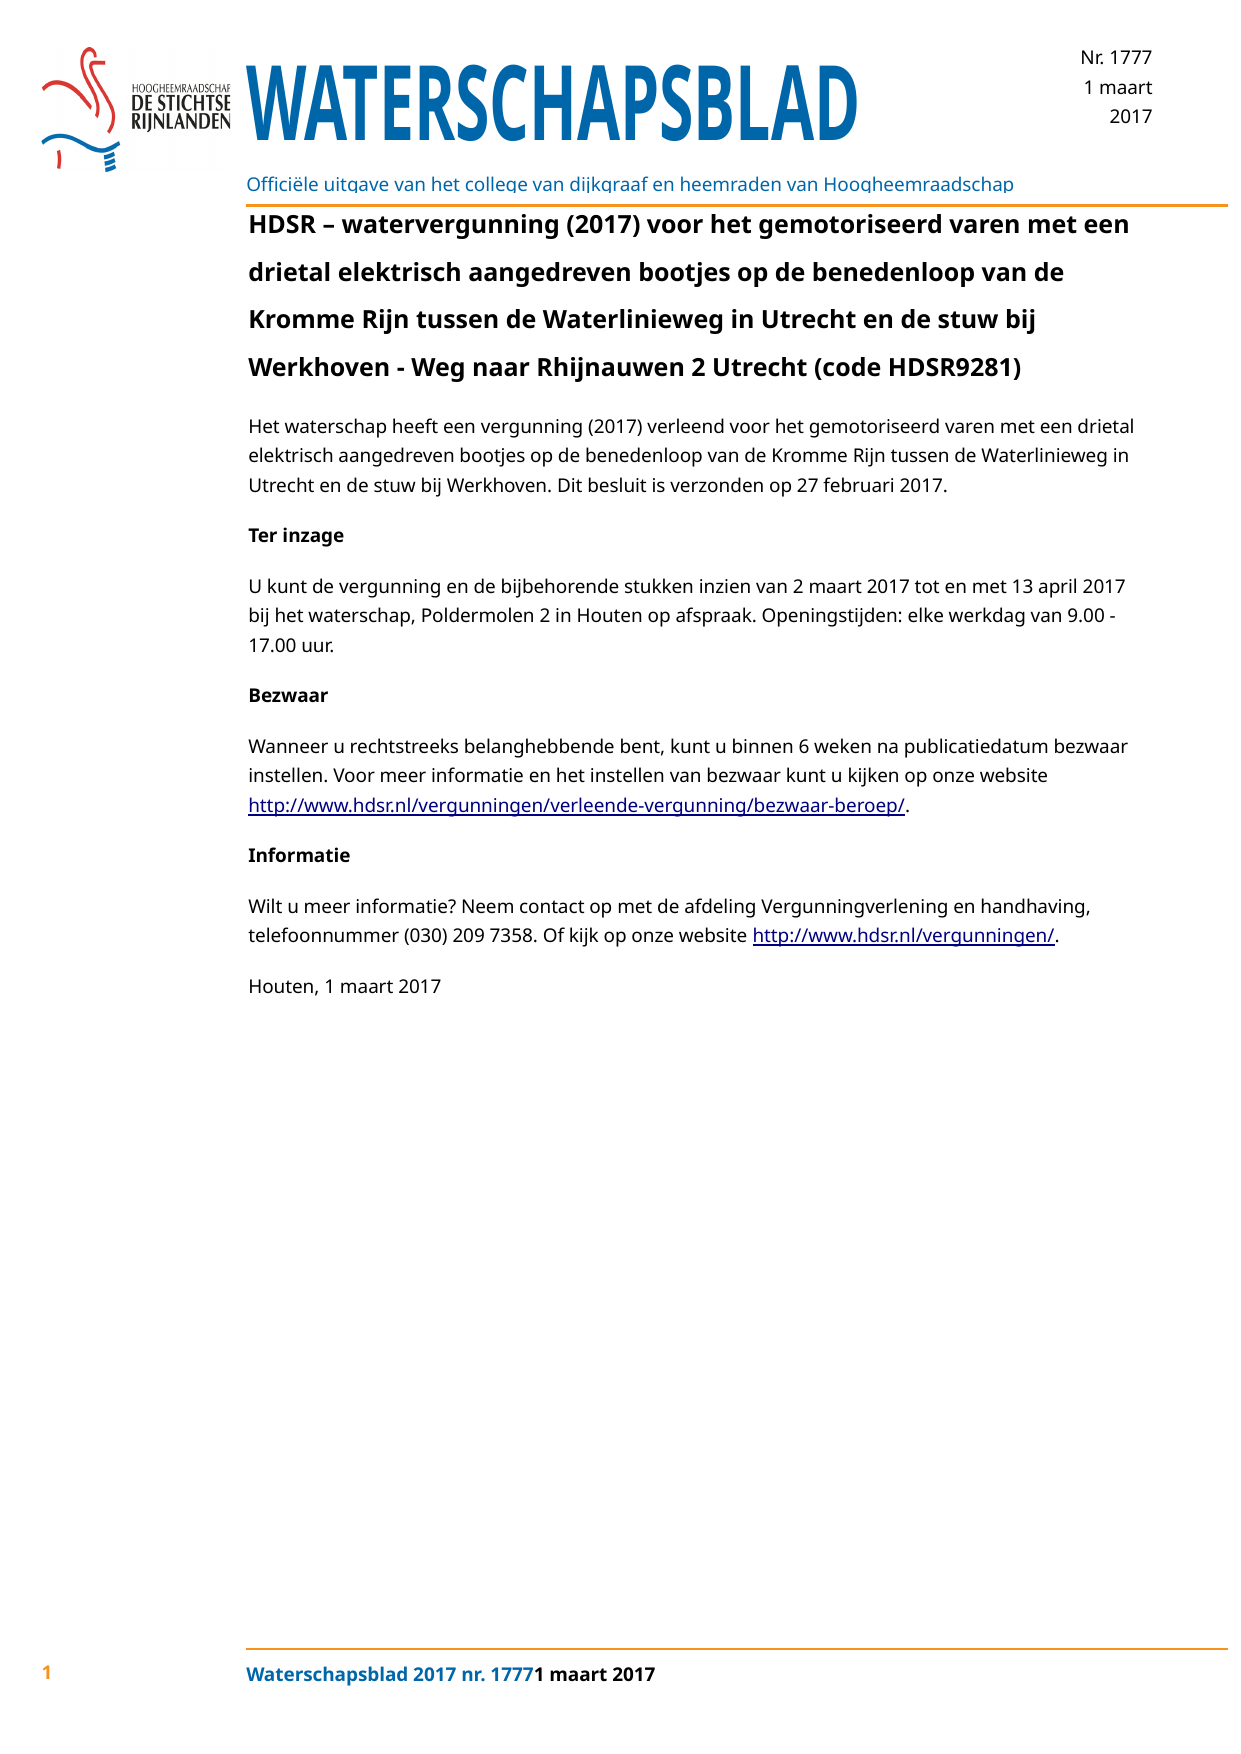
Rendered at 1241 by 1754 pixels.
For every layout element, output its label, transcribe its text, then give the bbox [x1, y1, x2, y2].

text Bezwaar [248, 683, 1152, 708]
text Wilt u meer informatie? Neem contact op met de afdeling Vergunningverlening en handhaving, telefoonnummer (030) 209 7358. Of kijk op onze website http://www.hdsr.nl/vergunningen/. [248, 893, 1152, 948]
text Houten, 1 maart 2017 [248, 973, 1152, 999]
text Informatie [248, 843, 1152, 868]
text Wanneer u rechtstreeks belanghebbende bent, kunt u binnen 6 weken na publicatiedatum bezwaar instellen. Voor meer informatie en het instellen van bezwaar kunt u kijken op onze website http://www.hdsr.nl/vergunningen/verleende-vergunning/bezwaar-beroep/. [248, 733, 1152, 818]
text Het waterschap heeft een vergunning (2017) verleend voor het gemotoriseerd varen met een drietal elektrisch aangedreven bootjes op de benedenloop van de Kromme Rijn tussen de Waterlinieweg in Utrecht en de stuw bij Werkhoven. Dit besluit is verzonden op 27 februari 2017. [248, 413, 1152, 498]
text HDSR – watervergunning (2017) voor het gemotoriseerd varen met een drietal elektrisch aangedreven bootjes op de benedenloop van de Kromme Rijn tussen de Waterlinieweg in Utrecht en de stuw bij Werkhoven - Weg naar Rhijnauwen 2 Utrecht (code HDSR9281) [248, 207, 1152, 384]
text Ter inzage [248, 523, 1152, 548]
text U kunt de vergunning en de bijbehorende stukken inzien van 2 maart 2017 tot en met 13 april 2017 bij het waterschap, Poldermolen 2 in Houten op afspraak. Openingstijden: elke werkdag van 9.00 - 17.00 uur. [248, 573, 1152, 658]
picture [41, 47, 231, 172]
